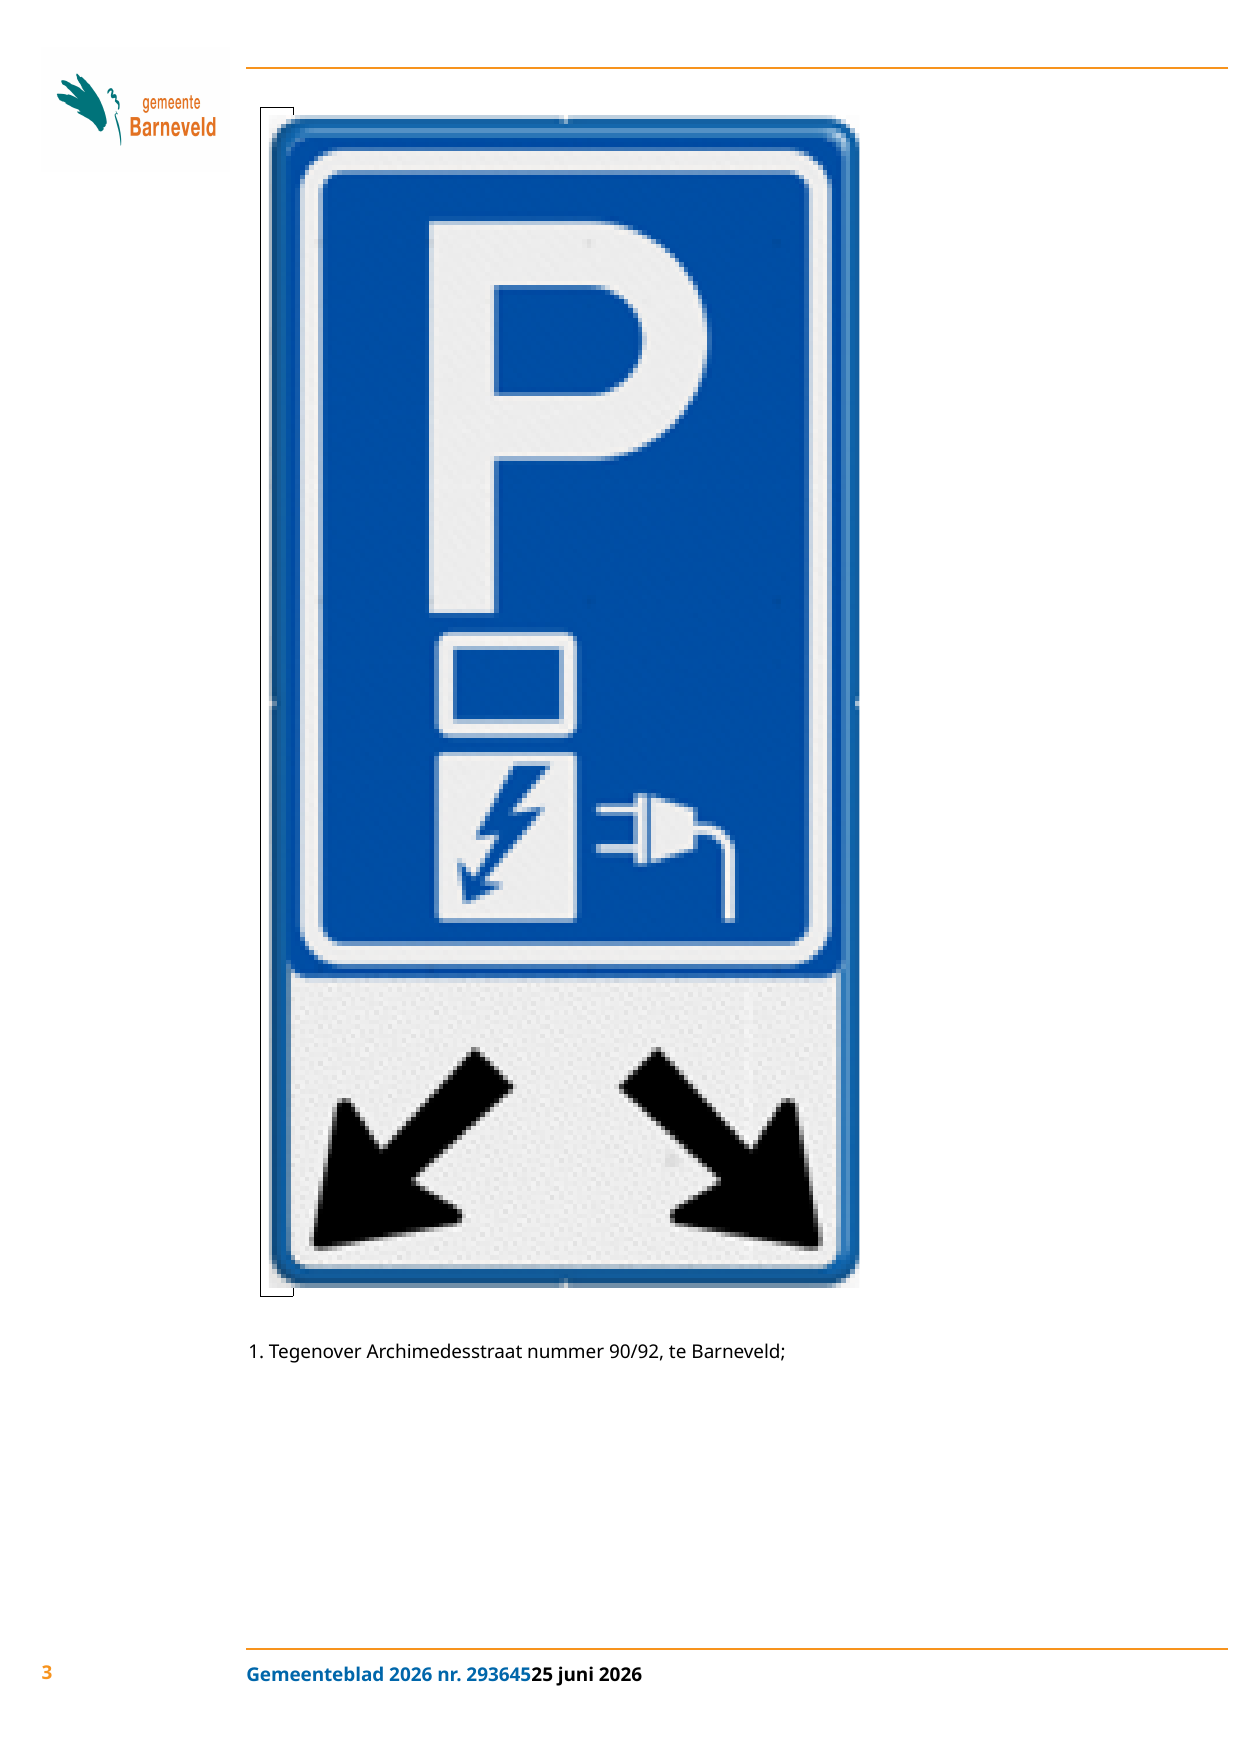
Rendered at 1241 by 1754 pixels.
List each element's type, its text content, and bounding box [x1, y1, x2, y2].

picture [41, 47, 231, 172]
picture [268, 115, 860, 1288]
text 1. Tegenover Archimedesstraat nummer 90/92, te Barneveld; [248, 1338, 1152, 1364]
